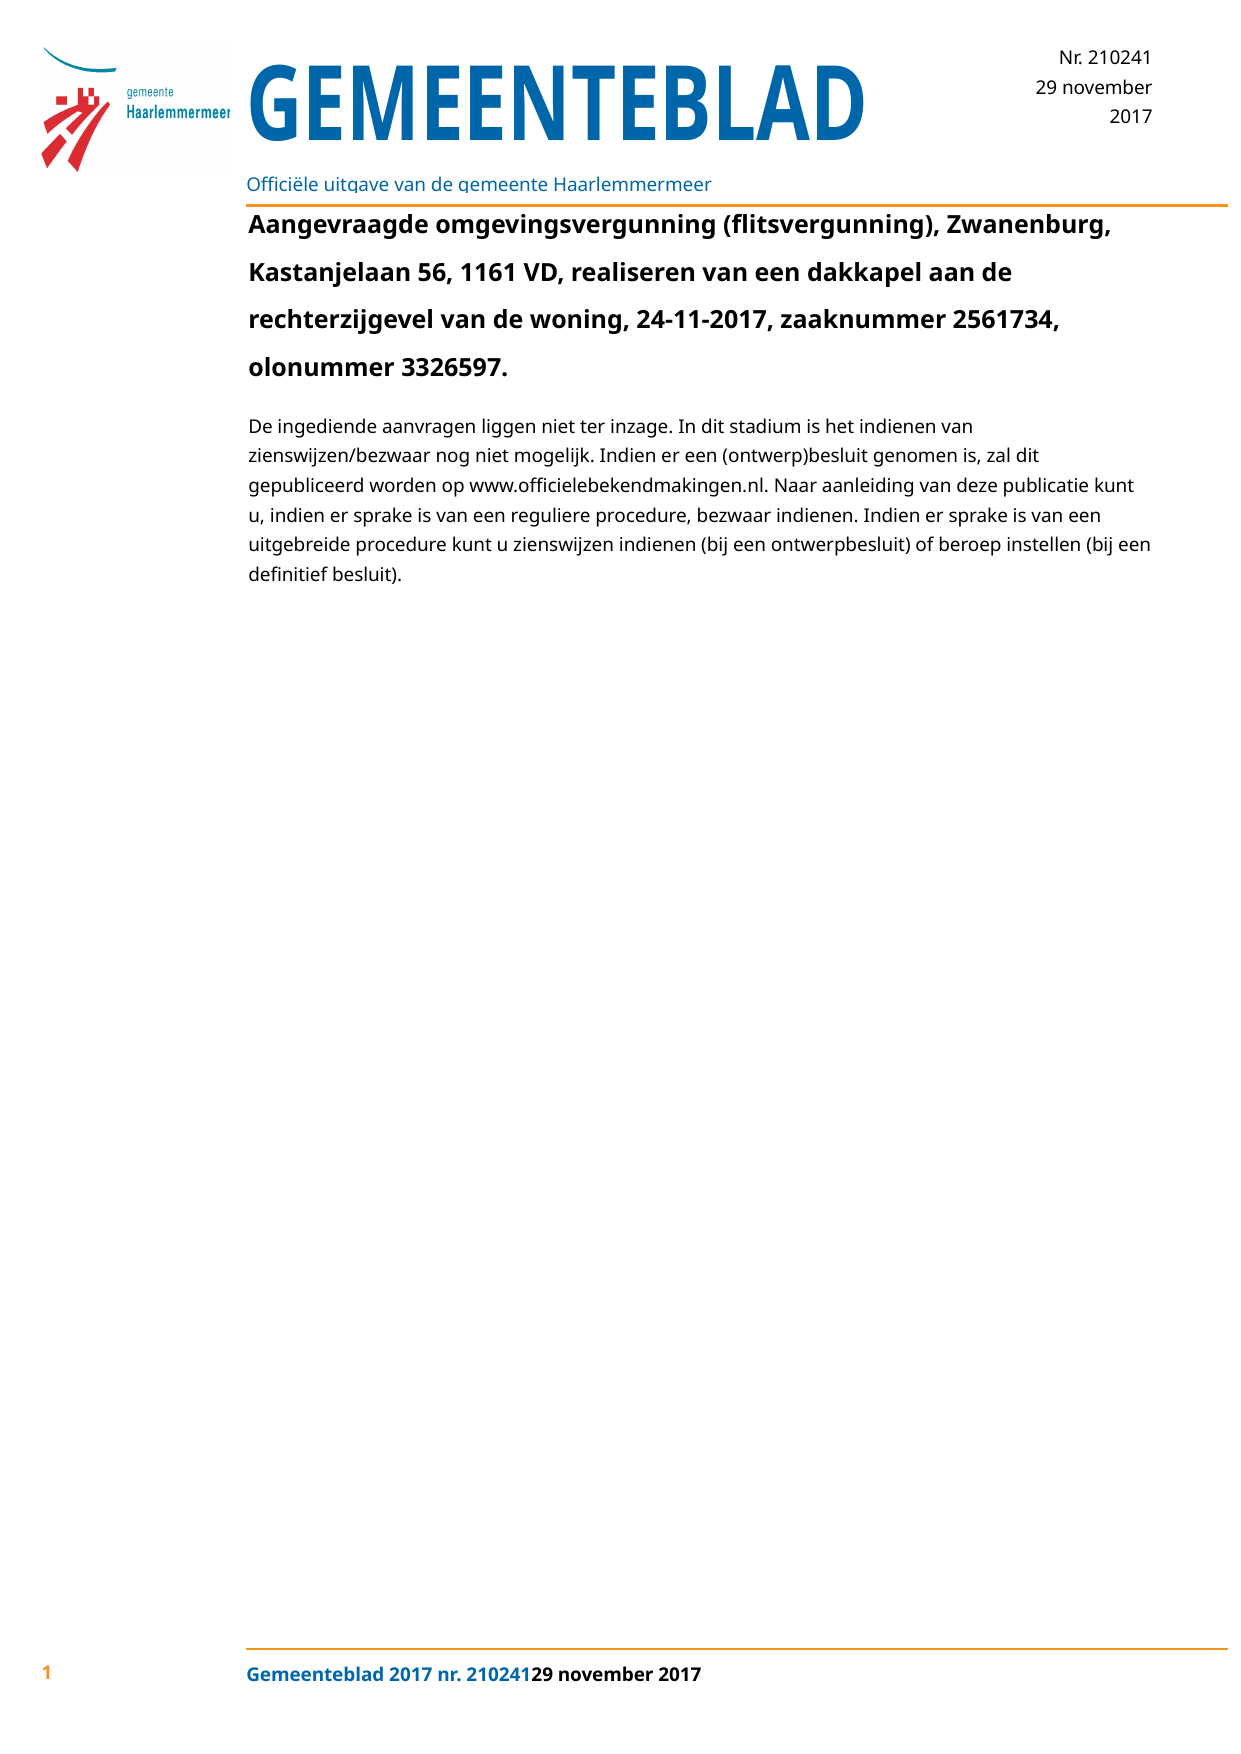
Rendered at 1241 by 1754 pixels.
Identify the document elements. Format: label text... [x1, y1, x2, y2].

text Aangevraagde omgevingsvergunning (flitsvergunning), Zwanenburg, Kastanjelaan 56, 1161 VD, realiseren van een dakkapel aan de rechterzijgevel van de woning, 24-11-2017, zaaknummer 2561734, olonummer 3326597. [248, 207, 1152, 384]
picture [41, 47, 231, 172]
text De ingediende aanvragen liggen niet ter inzage. In dit stadium is het indienen van zienswijzen/bezwaar nog niet mogelijk. Indien er een (ontwerp)besluit genomen is, zal dit gepubliceerd worden op www.officielebekendmakingen.nl. Naar aanleiding van deze publicatie kunt u, indien er sprake is van een reguliere procedure, bezwaar indienen. Indien er sprake is van een uitgebreide procedure kunt u zienswijzen indienen (bij een ontwerpbesluit) of beroep instellen (bij een definitief besluit). [248, 413, 1152, 587]
